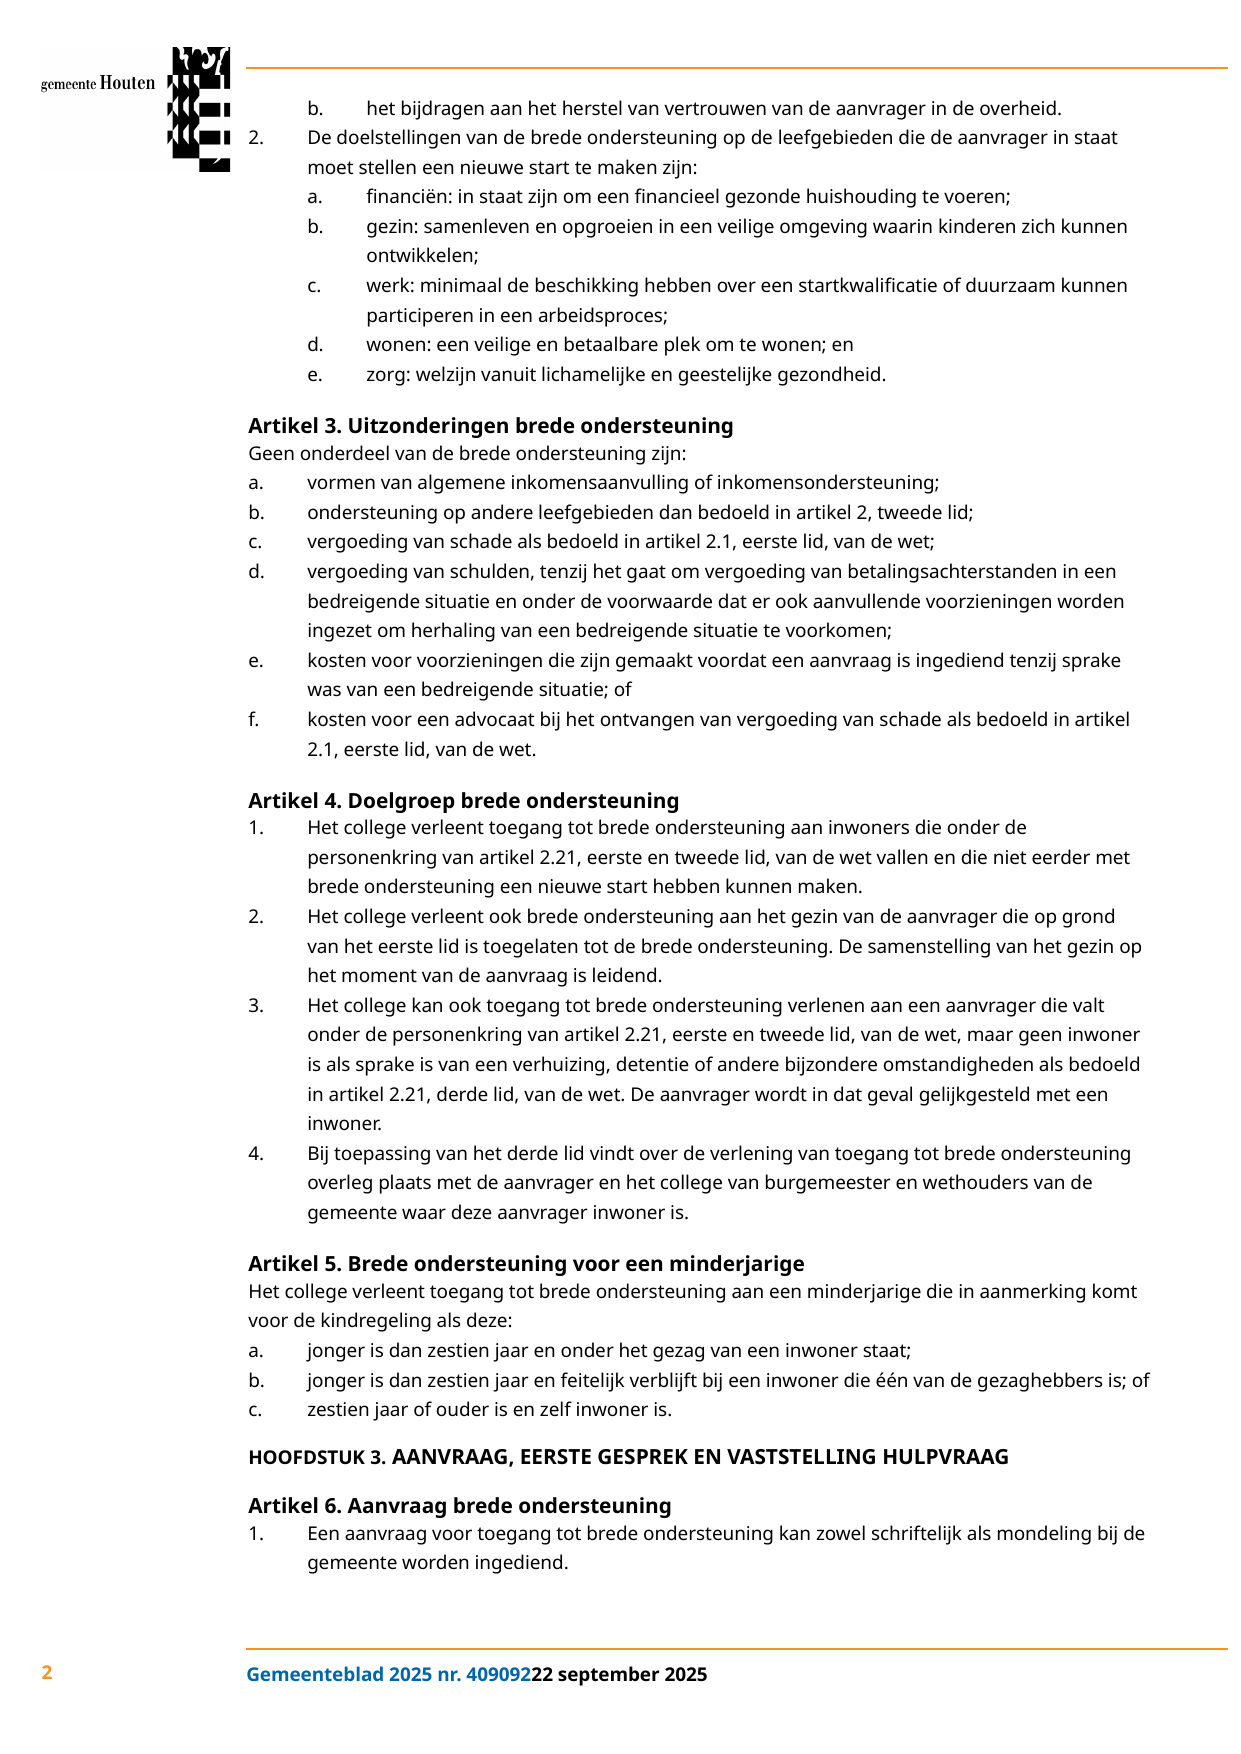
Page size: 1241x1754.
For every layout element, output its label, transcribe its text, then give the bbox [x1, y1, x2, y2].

list Het college kan ook toegang tot brede ondersteuning verlenen aan een aanvrager die valt onder de personenkring van artikel 2.21, eerste en tweede lid, van de wet, maar geen inwoner is als sprake is van een verhuizing, detentie of andere bijzondere omstandigheden als bedoeld in artikel 2.21, derde lid, van de wet. De aanvrager wordt in dat geval gelijkgesteld met een inwoner. [248, 992, 1152, 1136]
list zorg: welzijn vanuit lichamelijke en geestelijke gezondheid. [307, 361, 1152, 387]
text Artikel 6. Aanvraag brede ondersteuning [248, 1491, 1152, 1520]
list Bij toepassing van het derde lid vindt over de verlening van toegang tot brede ondersteuning overleg plaats met de aanvrager en het college van burgemeester en wethouders van de gemeente waar deze aanvrager inwoner is. [248, 1140, 1152, 1225]
list zestien jaar of ouder is en zelf inwoner is. [248, 1396, 1152, 1422]
text Artikel 5. Brede ondersteuning voor een minderjarige [248, 1249, 1152, 1278]
list jonger is dan zestien jaar en onder het gezag van een inwoner staat; [248, 1337, 1152, 1363]
list ondersteuning op andere leefgebieden dan bedoeld in artikel 2, tweede lid; [248, 499, 1152, 525]
list Het college verleent toegang tot brede ondersteuning aan inwoners die onder de personenkring van artikel 2.21, eerste en tweede lid, van de wet vallen en die niet eerder met brede ondersteuning een nieuwe start hebben kunnen maken. [248, 814, 1152, 899]
list vergoeding van schade als bedoeld in artikel 2.1, eerste lid, van de wet; [248, 529, 1152, 554]
list kosten voor een advocaat bij het ontvangen van vergoeding van schade als bedoeld in artikel 2.1, eerste lid, van de wet. [248, 706, 1152, 761]
list financiën: in staat zijn om een financieel gezonde huishouding te voeren; [307, 183, 1152, 209]
list het bijdragen aan het herstel van vertrouwen van de aanvrager in de overheid. [307, 95, 1152, 121]
picture [41, 47, 231, 172]
list wonen: een veilige en betaalbare plek om te wonen; en [307, 331, 1152, 357]
list jonger is dan zestien jaar en feitelijk verblijft bij een inwoner die één van de gezaghebbers is; of [248, 1367, 1152, 1392]
list vergoeding van schulden, tenzij het gaat om vergoeding van betalingsachterstanden in een bedreigende situatie en onder de voorwaarde dat er ook aanvullende voorzieningen worden ingezet om herhaling van een bedreigende situatie te voorkomen; [248, 558, 1152, 643]
list gezin: samenleven en opgroeien in een veilige omgeving waarin kinderen zich kunnen ontwikkelen; [307, 213, 1152, 268]
text Geen onderdeel van de brede ondersteuning zijn: [248, 440, 1152, 466]
list werk: minimaal de beschikking hebben over een startkwalificatie of duurzaam kunnen participeren in een arbeidsproces; [307, 272, 1152, 328]
text Artikel 3. Uitzonderingen brede ondersteuning [248, 411, 1152, 440]
text Het college verleent toegang tot brede ondersteuning aan een minderjarige die in aanmerking komt voor de kindregeling als deze: [248, 1278, 1152, 1333]
list vormen van algemene inkomensaanvulling of inkomensondersteuning; [248, 469, 1152, 495]
text Artikel 4. Doelgroep brede ondersteuning [248, 786, 1152, 814]
list kosten voor voorzieningen die zijn gemaakt voordat een aanvraag is ingediend tenzij sprake was van een bedreigende situatie; of [248, 647, 1152, 702]
list De doelstellingen van de brede ondersteuning op de leefgebieden die de aanvrager in staat moet stellen een nieuwe start te maken zijn: [248, 124, 1152, 180]
list Het college verleent ook brede ondersteuning aan het gezin van de aanvrager die op grond van het eerste lid is toegelaten tot de brede ondersteuning. De samenstelling van het gezin op het moment van de aanvraag is leidend. [248, 903, 1152, 988]
text HOOFDSTUK 3. AANVRAAG, EERSTE GESPREK EN VASTSTELLING HULPVRAAG [248, 1442, 1152, 1470]
list Een aanvraag voor toegang tot brede ondersteuning kan zowel schriftelijk als mondeling bij de gemeente worden ingediend. [248, 1520, 1152, 1575]
